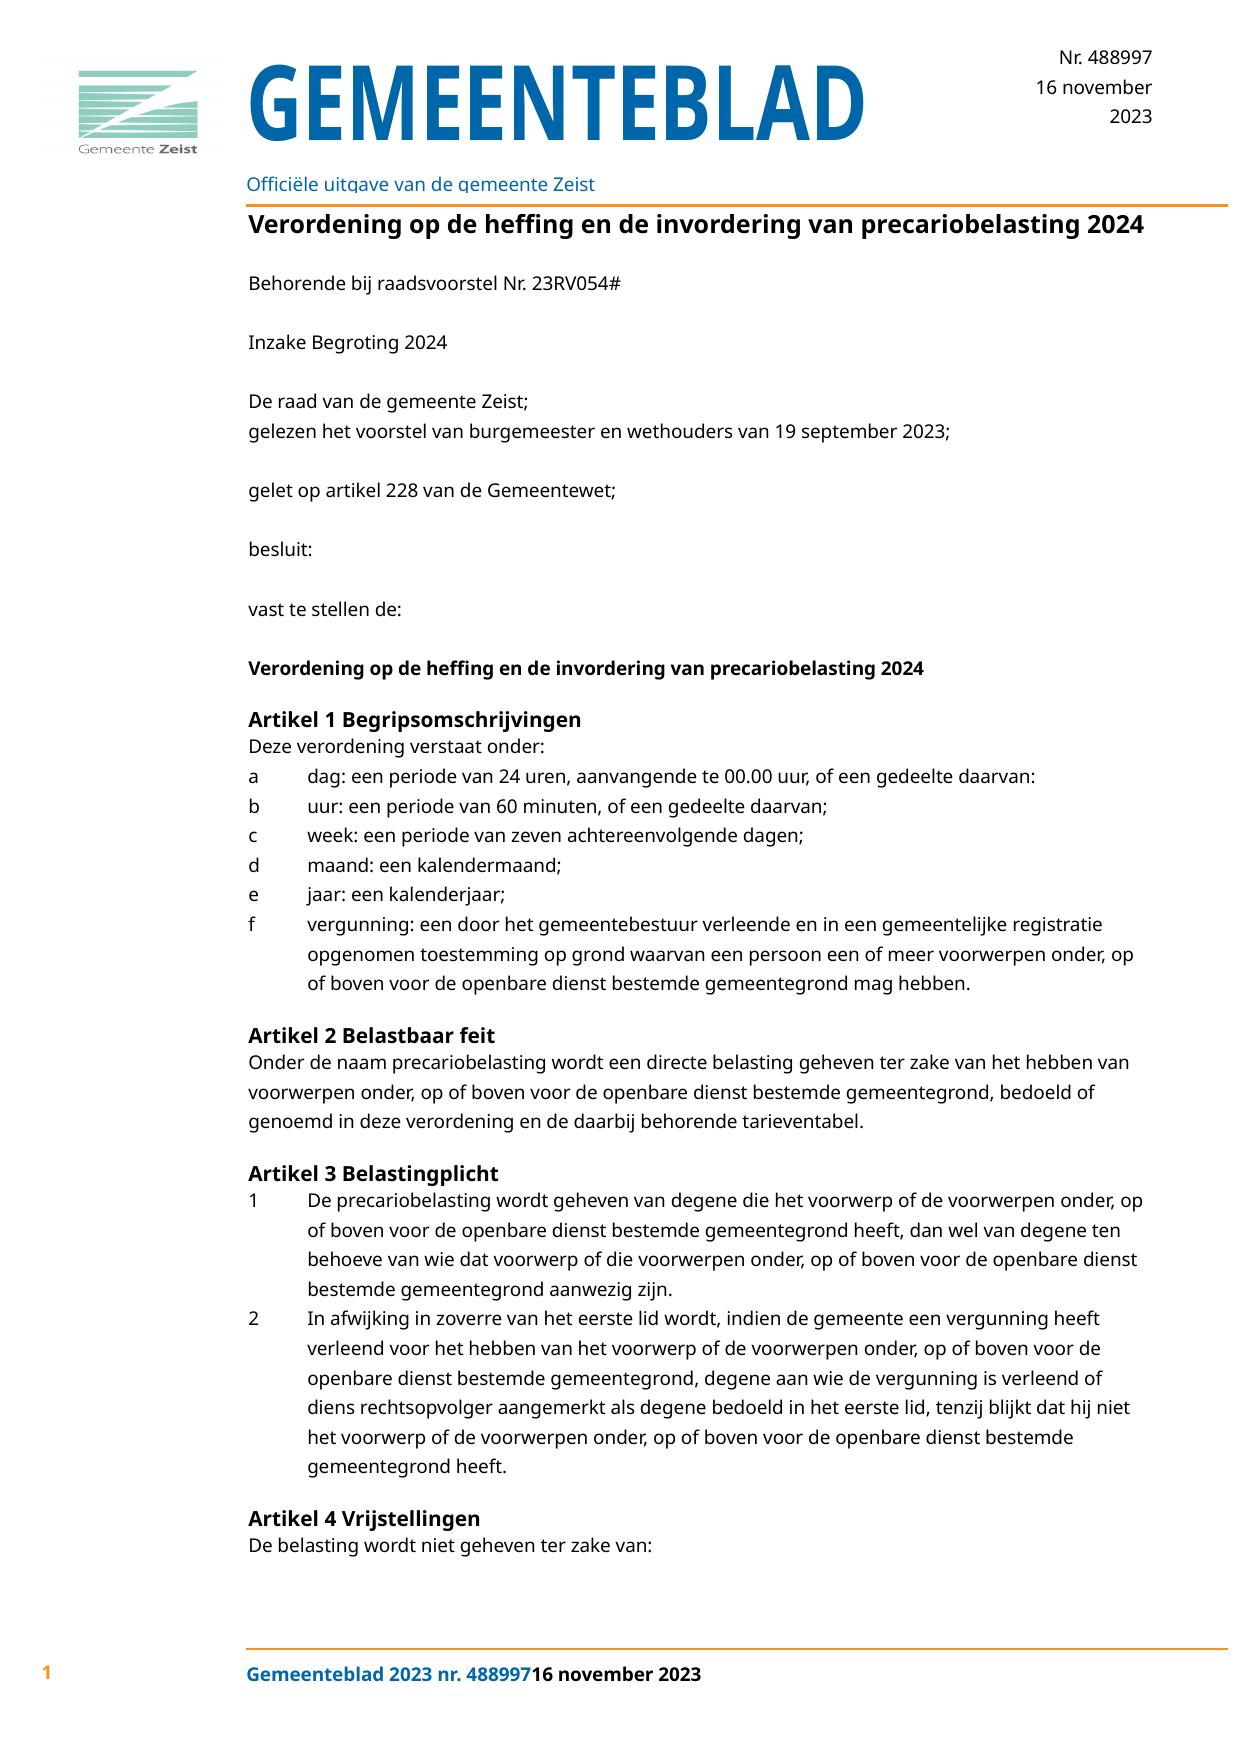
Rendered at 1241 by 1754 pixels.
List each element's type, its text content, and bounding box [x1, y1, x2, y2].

text gelezen het voorstel van burgemeester en wethouders van 19 september 2023; [248, 418, 1152, 444]
text Artikel 4 Vrijstellingen [248, 1504, 1152, 1532]
text Verordening op de heffing en de invordering van precariobelasting 2024 [248, 207, 1152, 241]
list maand: een kalendermaand; [248, 852, 1152, 878]
text De raad van de gemeente Zeist; [248, 389, 1152, 414]
list week: een periode van zeven achtereenvolgende dagen; [248, 822, 1152, 848]
list vergunning: een door het gemeentebestuur verleende en in een gemeentelijke registratie opgenomen toestemming op grond waarvan een persoon een of meer voorwerpen onder, op of boven voor de openbare dienst bestemde gemeentegrond mag hebben. [248, 911, 1152, 996]
text Artikel 1 Begripsomschrijvingen [248, 705, 1152, 734]
list dag: een periode van 24 uren, aanvangende te 00.00 uur, of een gedeelte daarvan: [248, 763, 1152, 789]
list jaar: een kalenderjaar; [248, 882, 1152, 907]
list De precariobelasting wordt geheven van degene die het voorwerp of de voorwerpen onder, op of boven voor de openbare dienst bestemde gemeentegrond heeft, dan wel van degene ten behoeve van wie dat voorwerp of die voorwerpen onder, op of boven voor de openbare dienst bestemde gemeentegrond aanwezig zijn. [248, 1187, 1152, 1302]
text Artikel 3 Belastingplicht [248, 1159, 1152, 1187]
picture [41, 47, 231, 172]
text De belasting wordt niet geheven ter zake van: [248, 1532, 1152, 1558]
text Onder de naam precariobelasting wordt een directe belasting geheven ter zake van het hebben van voorwerpen onder, op of boven voor de openbare dienst bestemde gemeentegrond, bedoeld of genoemd in deze verordening en de daarbij behorende tarieventabel. [248, 1049, 1152, 1134]
list In afwijking in zoverre van het eerste lid wordt, indien de gemeente een vergunning heeft verleend voor het hebben van het voorwerp of de voorwerpen onder, op of boven voor de openbare dienst bestemde gemeentegrond, degene aan wie de vergunning is verleend of diens rechtsopvolger aangemerkt als degene bedoeld in het eerste lid, tenzij blijkt dat hij niet het voorwerp of de voorwerpen onder, op of boven voor de openbare dienst bestemde gemeentegrond heeft. [248, 1306, 1152, 1479]
list uur: een periode van 60 minuten, of een gedeelte daarvan; [248, 793, 1152, 819]
text besluit: [248, 537, 1152, 562]
text Behorende bij raadsvoorstel Nr. 23RV054# [248, 270, 1152, 296]
text Artikel 2 Belastbaar feit [248, 1021, 1152, 1049]
text Verordening op de heffing en de invordering van precariobelasting 2024 [248, 655, 1152, 681]
text gelet op artikel 228 van de Gemeentewet; [248, 477, 1152, 503]
text Inzake Begroting 2024 [248, 329, 1152, 355]
text vast te stellen de: [248, 596, 1152, 621]
text Deze verordening verstaat onder: [248, 734, 1152, 759]
